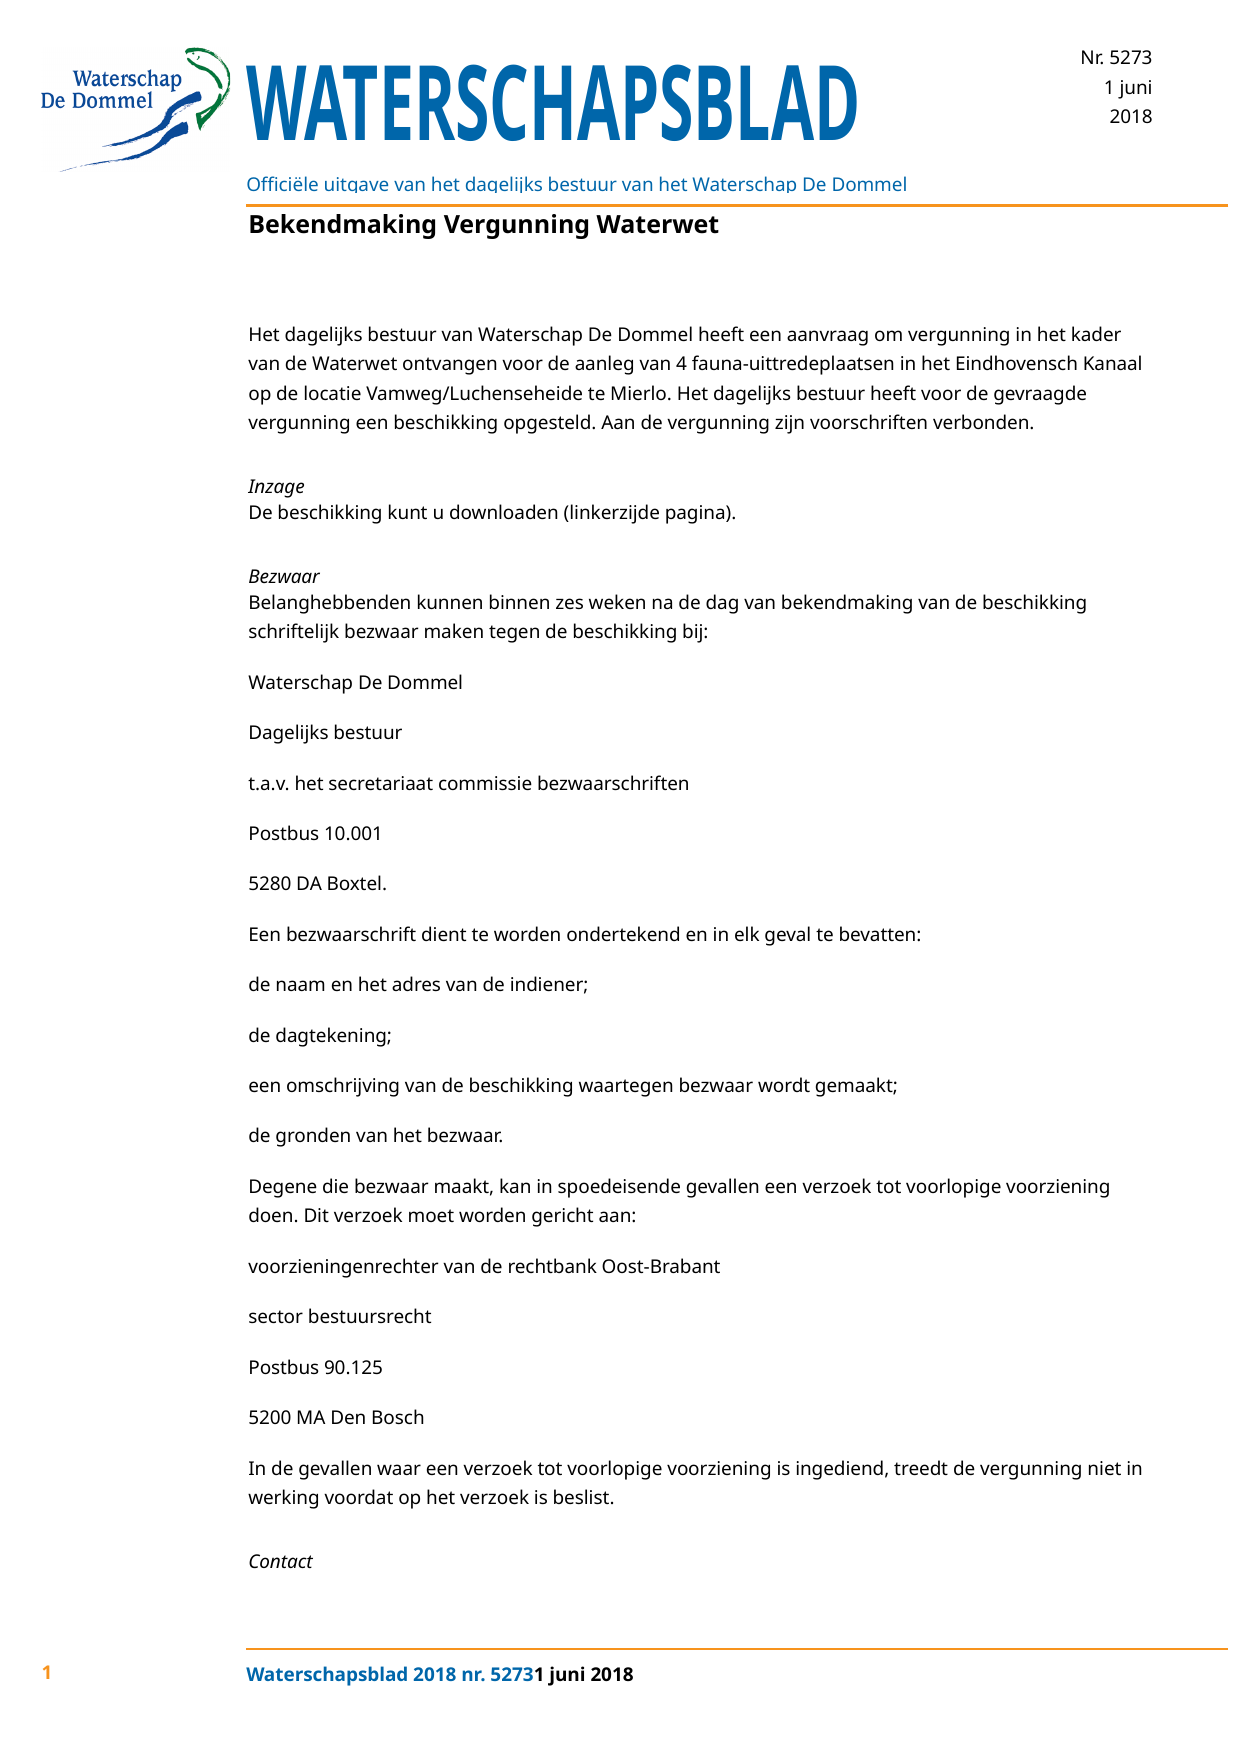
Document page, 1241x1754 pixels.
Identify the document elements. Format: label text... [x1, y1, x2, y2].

text de gronden van het bezwaar. [248, 1123, 1152, 1148]
text Degene die bezwaar maakt, kan in spoedeisende gevallen een verzoek tot voorlopige voorziening doen. Dit verzoek moet worden gericht aan: [248, 1173, 1152, 1228]
text Contact [248, 1548, 1152, 1574]
text Het dagelijks bestuur van Waterschap De Dommel heeft een aanvraag om vergunning in het kader van de Waterwet ontvangen voor de aanleg van 4 fauna-uittredeplaatsen in het Eindhovensch Kanaal op de locatie Vamweg/Luchenseheide te Mierlo. Het dagelijks bestuur heeft voor de gevraagde vergunning een beschikking opgesteld. Aan de vergunning zijn voorschriften verbonden. [248, 321, 1152, 435]
text voorzieningenrechter van de rechtbank Oost-Brabant [248, 1253, 1152, 1279]
text Dagelijks bestuur [248, 719, 1152, 745]
text Postbus 90.125 [248, 1354, 1152, 1379]
text Belanghebbenden kunnen binnen zes weken na de dag van bekendmaking van de beschikking schriftelijk bezwaar maken tegen de beschikking bij: [248, 589, 1152, 644]
text Waterschap De Dommel [248, 669, 1152, 694]
text een omschrijving van de beschikking waartegen bezwaar wordt gemaakt; [248, 1072, 1152, 1098]
picture [41, 47, 231, 172]
text t.a.v. het secretariaat commissie bezwaarschriften [248, 770, 1152, 795]
text 5200 MA Den Bosch [248, 1404, 1152, 1430]
text Bezwaar [248, 563, 1152, 589]
text Inzage [248, 473, 1152, 499]
text Postbus 10.001 [248, 820, 1152, 846]
text de dagtekening; [248, 1022, 1152, 1047]
text sector bestuursrecht [248, 1303, 1152, 1329]
text In de gevallen waar een verzoek tot voorlopige voorziening is ingediend, treedt de vergunning niet in werking voordat op het verzoek is beslist. [248, 1455, 1152, 1510]
text Een bezwaarschrift dient te worden ondertekend en in elk geval te bevatten: [248, 921, 1152, 947]
text de naam en het adres van de indiener; [248, 971, 1152, 997]
text 5280 DA Boxtel. [248, 871, 1152, 896]
text De beschikking kunt u downloaden (linkerzijde pagina). [248, 499, 1152, 525]
text Bekendmaking Vergunning Waterwet [248, 207, 1152, 241]
